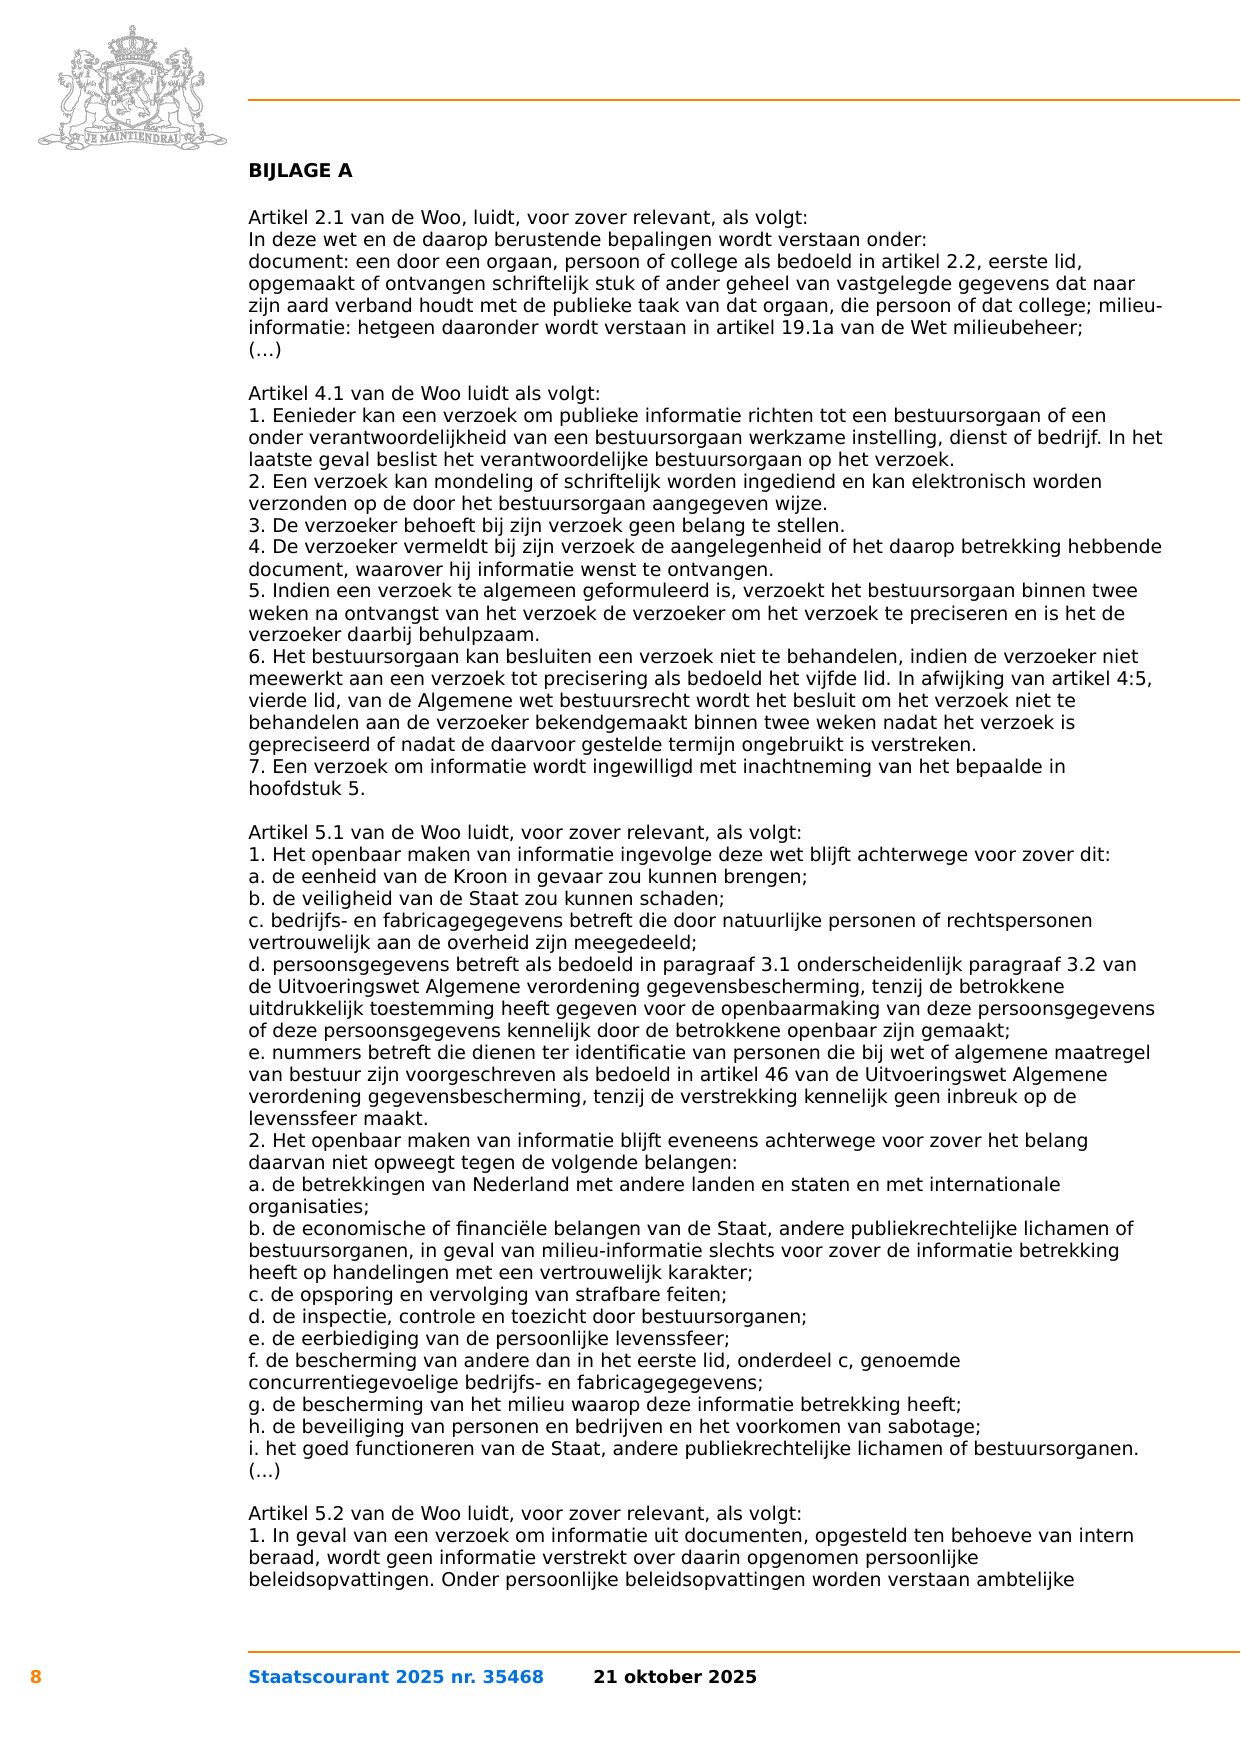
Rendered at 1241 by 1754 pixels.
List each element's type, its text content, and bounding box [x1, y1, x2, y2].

text In deze wet en de daarop berustende bepalingen wordt verstaan onder: [248, 229, 1163, 251]
text h. de beveiliging van personen en bedrijven en het voorkomen van sabotage; [248, 1416, 1163, 1437]
text i. het goed functioneren van de Staat, andere publiekrechtelijke lichamen of bestuursorganen. [248, 1437, 1163, 1459]
text 1. In geval van een verzoek om informatie uit documenten, opgesteld ten behoeve van intern beraad, wordt geen informatie verstrekt over daarin opgenomen persoonlijke beleidsopvattingen. Onder persoonlijke beleidsopvattingen worden verstaan ambtelijke [248, 1525, 1163, 1591]
text Artikel 2.1 van de Woo, luidt, voor zover relevant, als volgt: [248, 207, 1163, 229]
text document: een door een orgaan, persoon of college als bedoeld in artikel 2.2, eerste lid, opgemaakt of ontvangen schriftelijk stuk of ander geheel van vastgelegde gegevens dat naar zijn aard verband houdt met de publieke taak van dat orgaan, die persoon of dat college; milieu-informatie: hetgeen daaronder wordt verstaan in artikel 19.1a van de Wet milieubeheer; [248, 251, 1163, 339]
text Artikel 5.2 van de Woo luidt, voor zover relevant, als volgt: [248, 1503, 1163, 1525]
text (...) [248, 1459, 1163, 1481]
text a. de eenheid van de Kroon in gevaar zou kunnen brengen; [248, 866, 1163, 888]
text 4. De verzoeker vermeldt bij zijn verzoek de aangelegenheid of het daarop betrekking hebbende document, waarover hij informatie wenst te ontvangen. [248, 536, 1163, 580]
text 1. Het openbaar maken van informatie ingevolge deze wet blijft achterwege voor zover dit: [248, 844, 1163, 866]
text d. de inspectie, controle en toezicht door bestuursorganen; [248, 1306, 1163, 1328]
text d. persoonsgegevens betreft als bedoeld in paragraaf 3.1 onderscheidenlijk paragraaf 3.2 van de Uitvoeringswet Algemene verordening gegevensbescherming, tenzij de betrokkene uitdrukkelijk toestemming heeft gegeven voor de openbaarmaking van deze persoonsgegevens of deze persoonsgegevens kennelijk door de betrokkene openbaar zijn gemaakt; [248, 954, 1163, 1042]
text b. de economische of financiële belangen van de Staat, andere publiekrechtelijke lichamen of bestuursorganen, in geval van milieu-informatie slechts voor zover de informatie betrekking heeft op handelingen met een vertrouwelijk karakter; [248, 1218, 1163, 1284]
text 3. De verzoeker behoeft bij zijn verzoek geen belang te stellen. [248, 514, 1163, 536]
text b. de veiligheid van de Staat zou kunnen schaden; [248, 888, 1163, 910]
subtitle BIJLAGE A [248, 160, 1163, 182]
text 6. Het bestuursorgaan kan besluiten een verzoek niet te behandelen, indien de verzoeker niet meewerkt aan een verzoek tot precisering als bedoeld het vijfde lid. In afwijking van artikel 4:5, vierde lid, van de Algemene wet bestuursrecht wordt het besluit om het verzoek niet te behandelen aan de verzoeker bekendgemaakt binnen twee weken nadat het verzoek is gepreciseerd of nadat de daarvoor gestelde termijn ongebruikt is verstreken. [248, 646, 1163, 756]
picture [38, 25, 227, 150]
text 7. Een verzoek om informatie wordt ingewilligd met inachtneming van het bepaalde in hoofdstuk 5. [248, 756, 1163, 800]
text c. bedrijfs- en fabricagegegevens betreft die door natuurlijke personen of rechtspersonen vertrouwelijk aan de overheid zijn meegedeeld; [248, 910, 1163, 954]
text f. de bescherming van andere dan in het eerste lid, onderdeel c, genoemde concurrentiegevoelige bedrijfs- en fabricagegegevens; [248, 1349, 1163, 1393]
text e. de eerbiediging van de persoonlijke levenssfeer; [248, 1328, 1163, 1349]
text a. de betrekkingen van Nederland met andere landen en staten en met internationale organisaties; [248, 1174, 1163, 1218]
text e. nummers betreft die dienen ter identificatie van personen die bij wet of algemene maatregel van bestuur zijn voorgeschreven als bedoeld in artikel 46 van de Uitvoeringswet Algemene verordening gegevensbescherming, tenzij de verstrekking kennelijk geen inbreuk op de levenssfeer maakt. [248, 1042, 1163, 1130]
text 1. Eenieder kan een verzoek om publieke informatie richten tot een bestuursorgaan of een onder verantwoordelijkheid van een bestuursorgaan werkzame instelling, dienst of bedrijf. In het laatste geval beslist het verantwoordelijke bestuursorgaan op het verzoek. [248, 404, 1163, 471]
text 2. Het openbaar maken van informatie blijft eveneens achterwege voor zover het belang daarvan niet opweegt tegen de volgende belangen: [248, 1130, 1163, 1174]
text Artikel 4.1 van de Woo luidt als volgt: [248, 383, 1163, 404]
text (…) [248, 339, 1163, 361]
text c. de opsporing en vervolging van strafbare feiten; [248, 1284, 1163, 1306]
text Artikel 5.1 van de Woo luidt, voor zover relevant, als volgt: [248, 822, 1163, 844]
text 5. Indien een verzoek te algemeen geformuleerd is, verzoekt het bestuursorgaan binnen twee weken na ontvangst van het verzoek de verzoeker om het verzoek te preciseren en is het de verzoeker daarbij behulpzaam. [248, 580, 1163, 646]
text g. de bescherming van het milieu waarop deze informatie betrekking heeft; [248, 1393, 1163, 1416]
text 2. Een verzoek kan mondeling of schriftelijk worden ingediend en kan elektronisch worden verzonden op de door het bestuursorgaan aangegeven wijze. [248, 471, 1163, 514]
